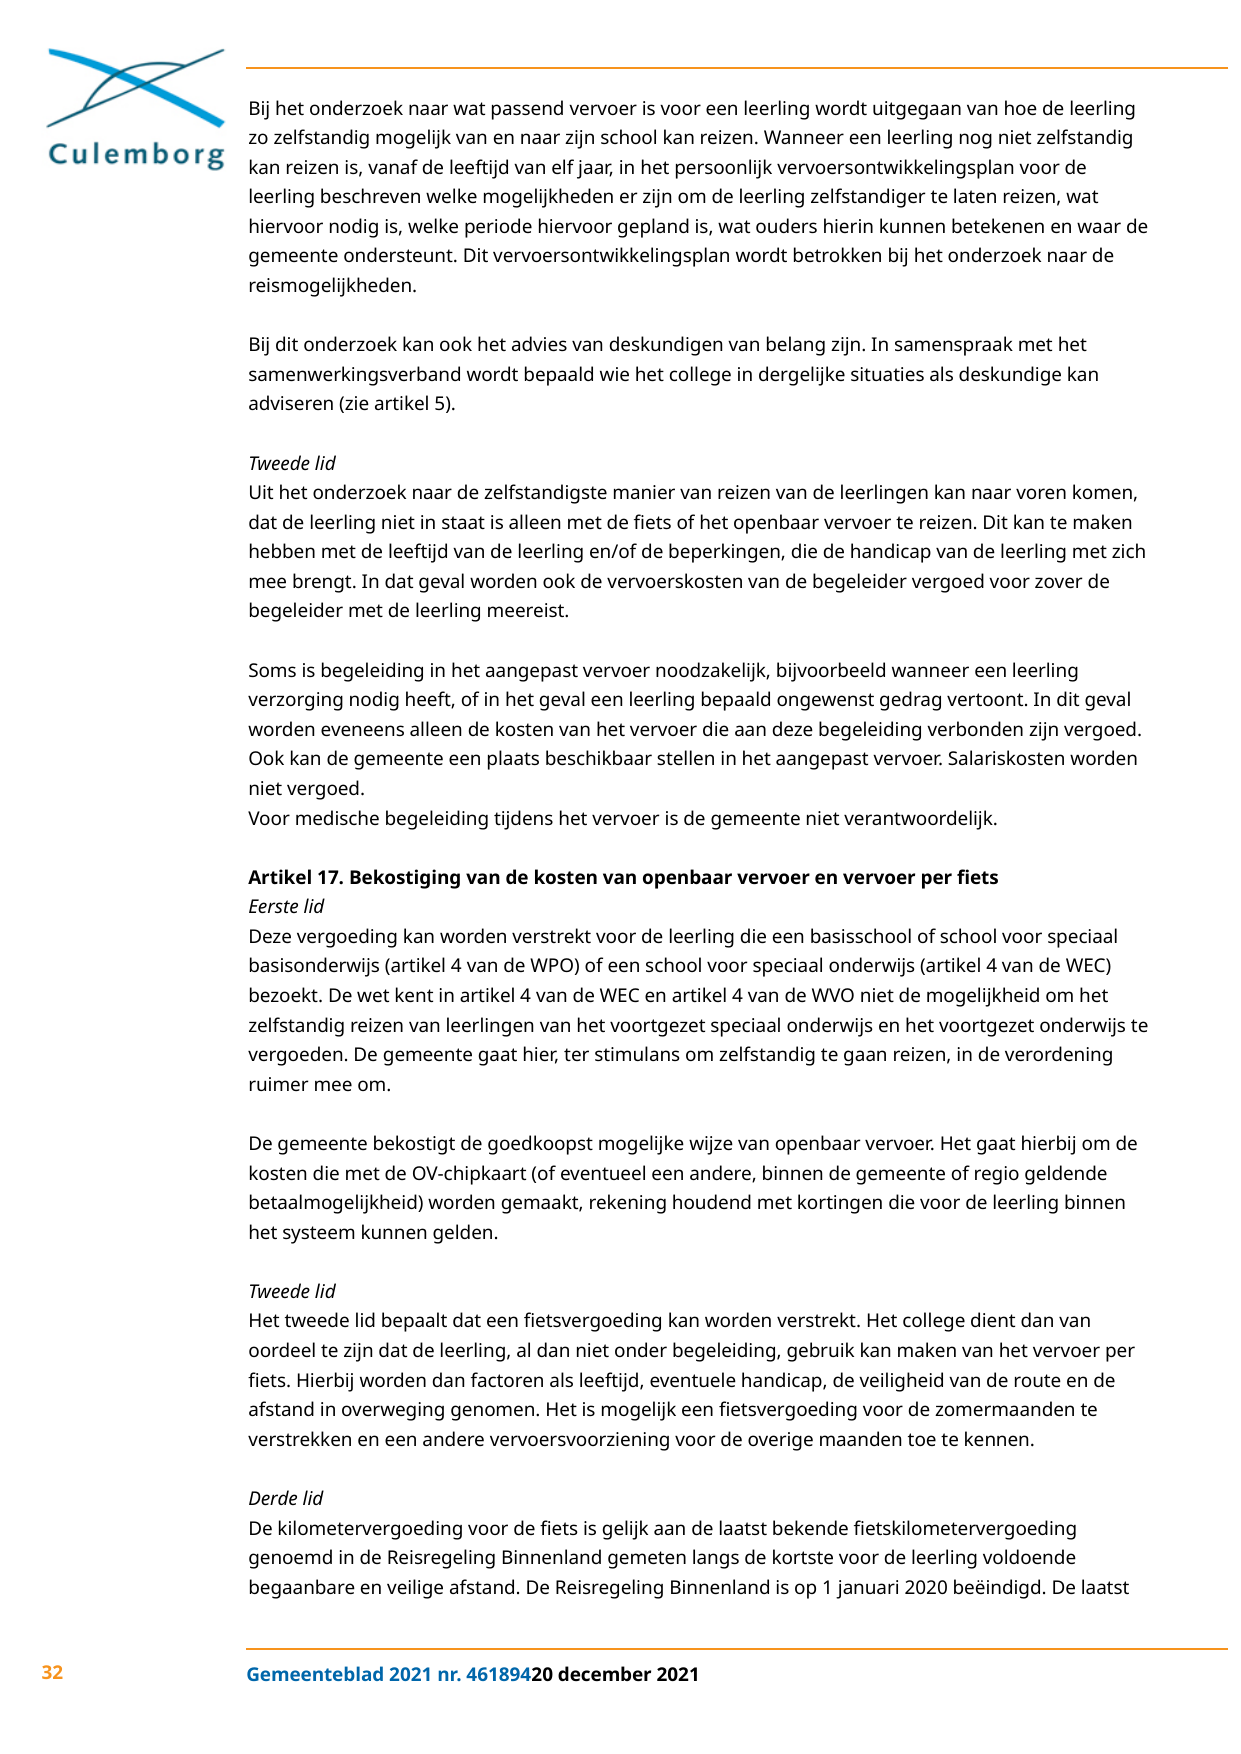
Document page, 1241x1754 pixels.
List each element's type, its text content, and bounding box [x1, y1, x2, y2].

text Soms is begeleiding in het aangepast vervoer noodzakelijk, bijvoorbeeld wanneer een leerling verzorging nodig heeft, of in het geval een leerling bepaald ongewenst gedrag vertoont. In dit geval worden eveneens alleen de kosten van het vervoer die aan deze begeleiding verbonden zijn vergoed. Ook kan de gemeente een plaats beschikbaar stellen in het aangepast vervoer. Salariskosten worden niet vergoed. [248, 657, 1152, 801]
text Derde lid [248, 1485, 1152, 1511]
text Het tweede lid bepaalt dat een fietsvergoeding kan worden verstrekt. Het college dient dan van oordeel te zijn dat de leerling, al dan niet onder begeleiding, gebruik kan maken van het vervoer per fiets. Hierbij worden dan factoren als leeftijd, eventuele handicap, de veiligheid van de route en de afstand in overweging genomen. Het is mogelijk een fietsvergoeding voor de zomermaanden te verstrekken en een andere vervoersvoorziening voor de overige maanden toe te kennen. [248, 1308, 1152, 1452]
text Bij dit onderzoek kan ook het advies van deskundigen van belang zijn. In samenspraak met het samenwerkingsverband wordt bepaald wie het college in dergelijke situaties als deskundige kan adviseren (zie artikel 5). [248, 331, 1152, 416]
text Tweede lid [248, 1278, 1152, 1304]
text De kilometervergoeding voor de fiets is gelijk aan de laatst bekende fietskilometervergoeding genoemd in de Reisregeling Binnenland gemeten langs de kortste voor de leerling voldoende begaanbare en veilige afstand. De Reisregeling Binnenland is op 1 januari 2020 beëindigd. De laatst [248, 1515, 1152, 1600]
picture [41, 47, 231, 172]
text Bij het onderzoek naar wat passend vervoer is voor een leerling wordt uitgegaan van hoe de leerling zo zelfstandig mogelijk van en naar zijn school kan reizen. Wanneer een leerling nog niet zelfstandig kan reizen is, vanaf de leeftijd van elf jaar, in het persoonlijk vervoersontwikkelingsplan voor de leerling beschreven welke mogelijkheden er zijn om de leerling zelfstandiger te laten reizen, wat hiervoor nodig is, welke periode hiervoor gepland is, wat ouders hierin kunnen betekenen en waar de gemeente ondersteunt. Dit vervoersontwikkelingsplan wordt betrokken bij het onderzoek naar de reismogelijkheden. [248, 95, 1152, 298]
text De gemeente bekostigt de goedkoopst mogelijke wijze van openbaar vervoer. Het gaat hierbij om de kosten die met de OV-chipkaart (of eventueel een andere, binnen de gemeente of regio geldende betaalmogelijkheid) worden gemaakt, rekening houdend met kortingen die voor de leerling binnen het systeem kunnen gelden. [248, 1130, 1152, 1245]
text Eerste lid [248, 893, 1152, 919]
text Voor medische begeleiding tijdens het vervoer is de gemeente niet verantwoordelijk. [248, 805, 1152, 831]
text Tweede lid [248, 450, 1152, 476]
text Artikel 17. Bekostiging van de kosten van openbaar vervoer en vervoer per fiets [248, 864, 1152, 890]
text Deze vergoeding kan worden verstrekt voor de leerling die een basisschool of school voor speciaal basisonderwijs (artikel 4 van de WPO) of een school voor speciaal onderwijs (artikel 4 van de WEC) bezoekt. De wet kent in artikel 4 van de WEC en artikel 4 van de WVO niet de mogelijkheid om het zelfstandig reizen van leerlingen van het voortgezet speciaal onderwijs en het voortgezet onderwijs te vergoeden. De gemeente gaat hier, ter stimulans om zelfstandig te gaan reizen, in de verordening ruimer mee om. [248, 923, 1152, 1097]
text Uit het onderzoek naar de zelfstandigste manier van reizen van de leerlingen kan naar voren komen, dat de leerling niet in staat is alleen met de fiets of het openbaar vervoer te reizen. Dit kan te maken hebben met de leeftijd van de leerling en/of de beperkingen, die de handicap van de leerling met zich mee brengt. In dat geval worden ook de vervoerskosten van de begeleider vergoed voor zover de begeleider met de leerling meereist. [248, 479, 1152, 623]
